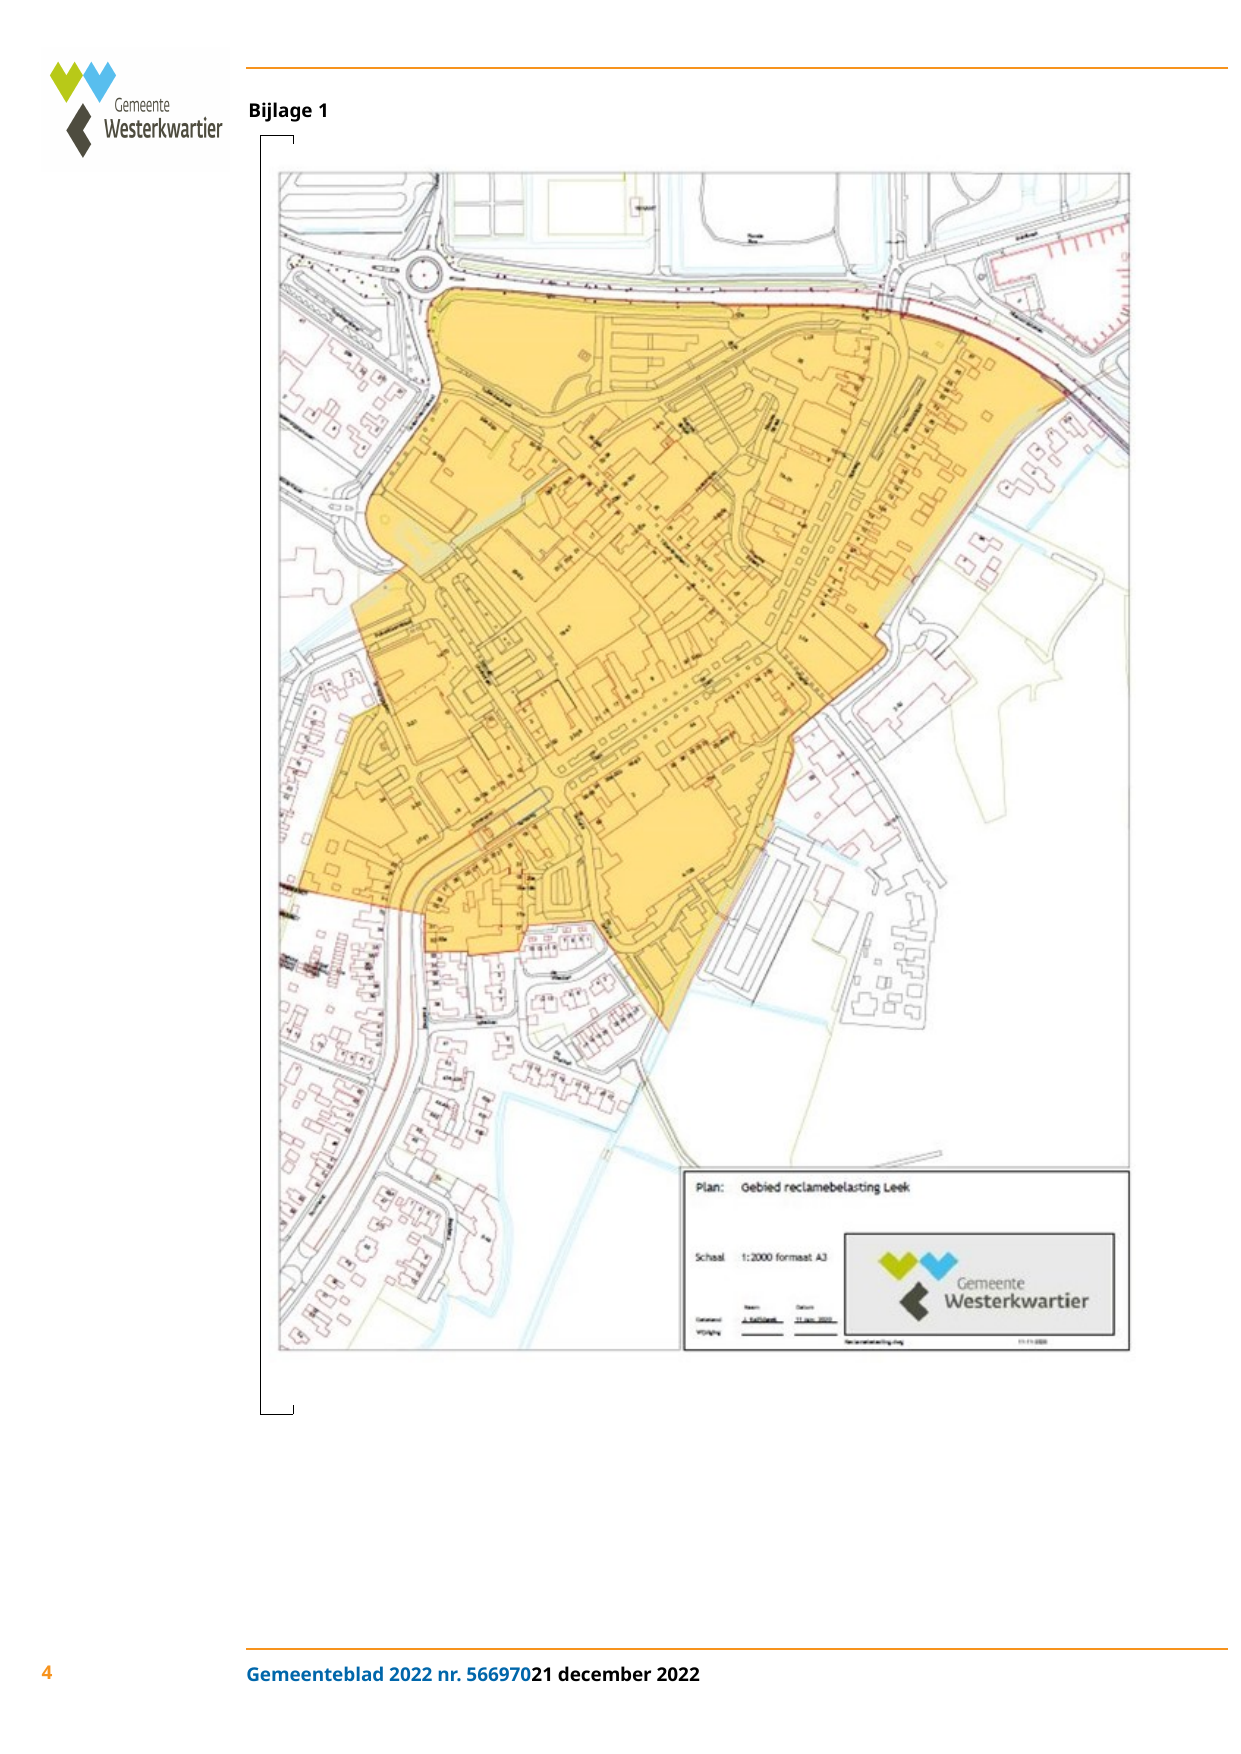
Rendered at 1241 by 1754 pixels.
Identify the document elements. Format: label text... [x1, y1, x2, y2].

picture [41, 47, 231, 172]
text Bijlage 1 [248, 95, 1152, 123]
picture [268, 144, 1155, 1405]
